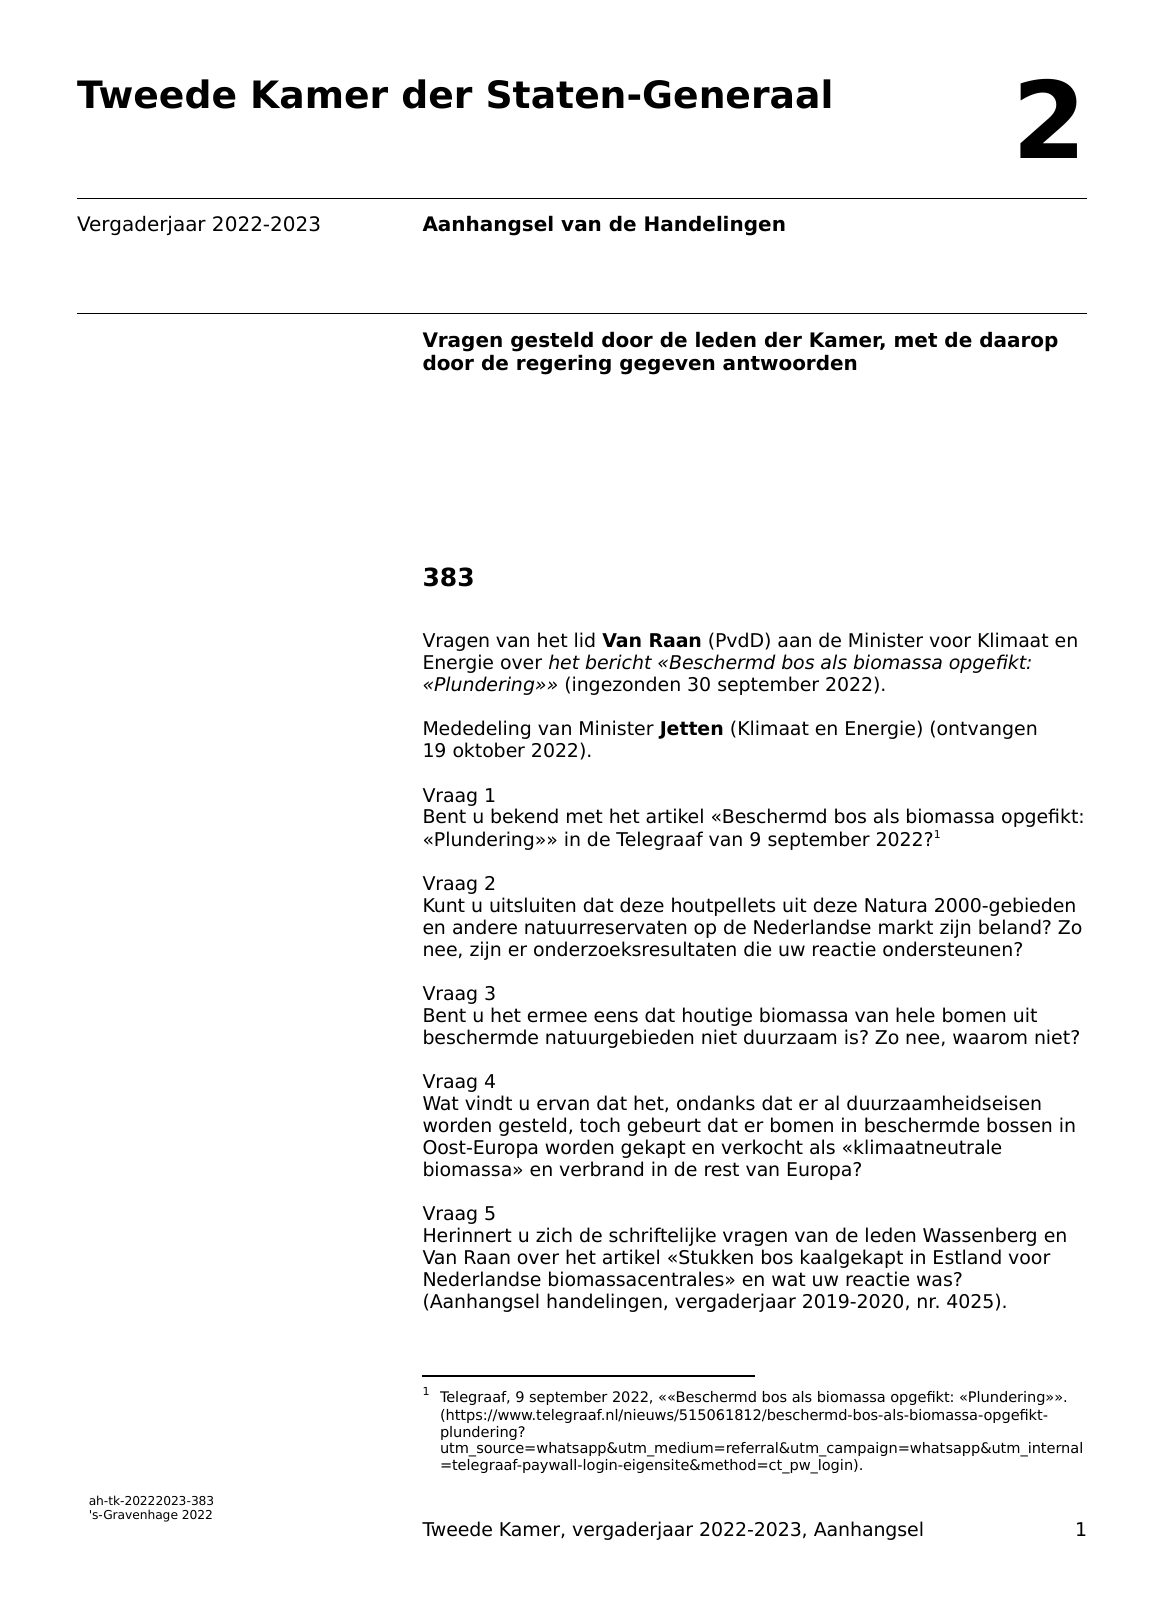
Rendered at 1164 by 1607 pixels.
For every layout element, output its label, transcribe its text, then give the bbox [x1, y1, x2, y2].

text Vraag 5 [422, 1203, 1087, 1225]
table_cell Vergaderjaar 2022-2023 [77, 199, 422, 313]
text 383 [422, 563, 1087, 592]
table_cell Vragen gesteld door de leden der Kamer, met de daarop door de regering gegeven antwoorden [422, 314, 1087, 375]
table_header Tweede Kamer der Staten-Generaal [77, 59, 886, 198]
text Telegraaf, 9 september 2022, ««Beschermd bos als biomassa opgefikt: «Plundering»». (https://www.telegraaf.nl/nieuws/515061812/beschermd-bos-als-biomassa-opgefikt-plundering?utm_source=whatsapp&utm_medium=referral&utm_campaign=whatsapp&utm_internal=telegraaf-paywall-login-eigensite&method=ct_pw_login). [422, 1385, 1087, 1474]
text Vraag 1 [422, 784, 1087, 806]
text Vragen van het lid Van Raan (PvdD) aan de Minister voor Klimaat en Energie over het bericht «Beschermd bos als biomassa opgefikt: «Plundering»» (ingezonden 30 september 2022). [422, 630, 1087, 696]
text 's-Gravenhage 2022 [88, 1508, 323, 1522]
text Mededeling van Minister Jetten (Klimaat en Energie) (ontvangen 19 oktober 2022). [422, 718, 1087, 762]
text Bent u het ermee eens dat houtige biomassa van hele bomen uit beschermde natuurgebieden niet duurzaam is? Zo nee, waarom niet? [422, 1005, 1087, 1049]
table_cell Aanhangsel van de Handelingen [422, 199, 1087, 313]
text Kunt u uitsluiten dat deze houtpellets uit deze Natura 2000-gebieden en andere natuurreservaten op de Nederlandse markt zijn beland? Zo nee, zijn er onderzoeksresultaten die uw reactie ondersteunen? [422, 894, 1087, 961]
table_cell [77, 314, 422, 375]
text Herinnert u zich de schriftelijke vragen van de leden Wassenberg en Van Raan over het artikel «Stukken bos kaalgekapt in Estland voor Nederlandse biomassacentrales» en wat uw reactie was? (Aanhangsel handelingen, vergaderjaar 2019-2020, nr. 4025). [422, 1225, 1087, 1313]
text Bent u bekend met het artikel «Beschermd bos als biomassa opgefikt: «Plundering»» in de Telegraaf van 9 september 2022? [422, 806, 1087, 850]
table_header 2 [886, 59, 1087, 198]
text Vraag 2 [422, 873, 1087, 894]
text Wat vindt u ervan dat het, ondanks dat er al duurzaamheidseisen worden gesteld, toch gebeurt dat er bomen in beschermde bossen in Oost-Europa worden gekapt en verkocht als «klimaatneutrale biomassa» en verbrand in de rest van Europa? [422, 1093, 1087, 1181]
text Vraag 3 [422, 983, 1087, 1005]
text ah-tk-20222023-383 [88, 1494, 323, 1508]
text Vraag 4 [422, 1071, 1087, 1093]
